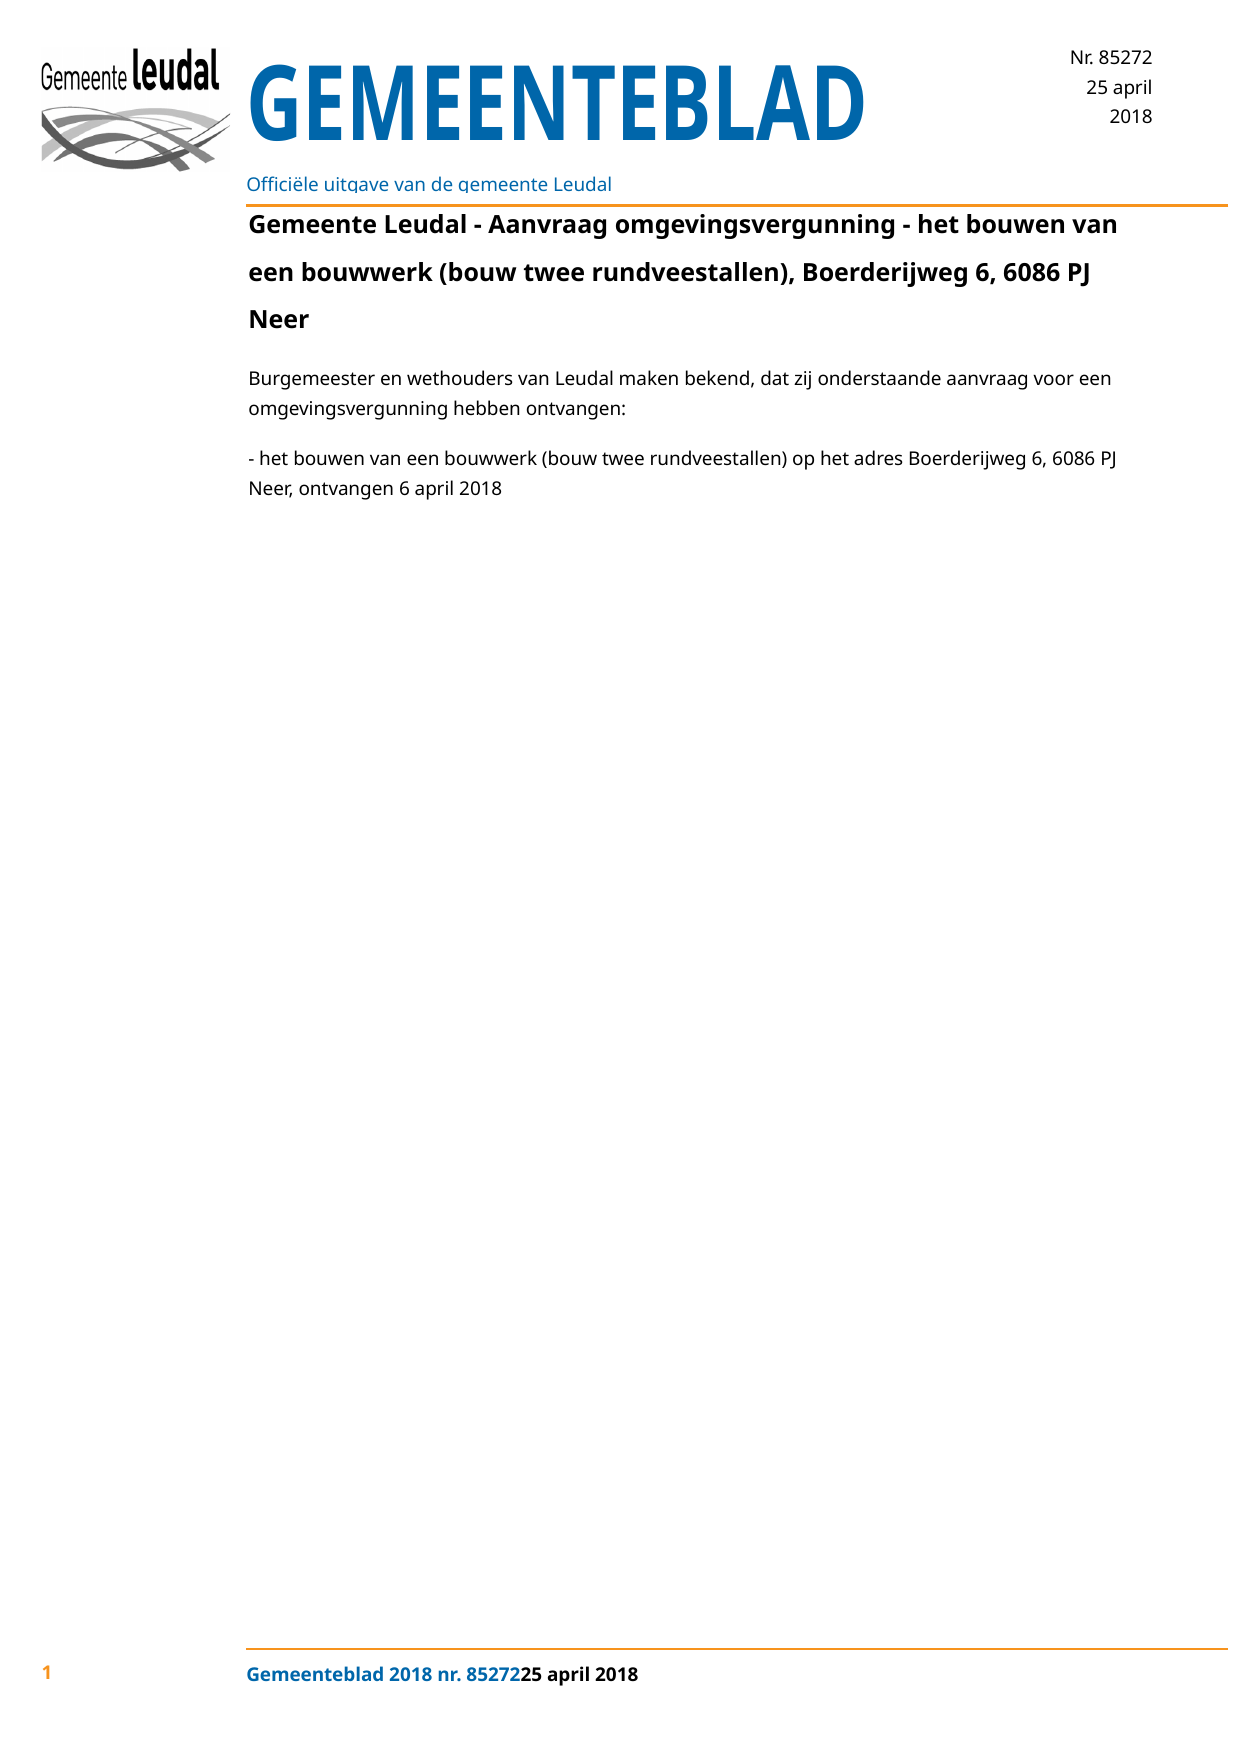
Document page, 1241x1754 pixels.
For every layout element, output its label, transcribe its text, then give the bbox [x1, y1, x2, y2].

picture [41, 47, 231, 172]
text - het bouwen van een bouwwerk (bouw twee rundveestallen) op het adres Boerderijweg 6, 6086 PJ Neer, ontvangen 6 april 2018 [248, 446, 1152, 501]
text Burgemeester en wethouders van Leudal maken bekend, dat zij onderstaande aanvraag voor een omgevingsvergunning hebben ontvangen: [248, 366, 1152, 421]
text Gemeente Leudal - Aanvraag omgevingsvergunning - het bouwen van een bouwwerk (bouw twee rundveestallen), Boerderijweg 6, 6086 PJ Neer [248, 207, 1152, 336]
